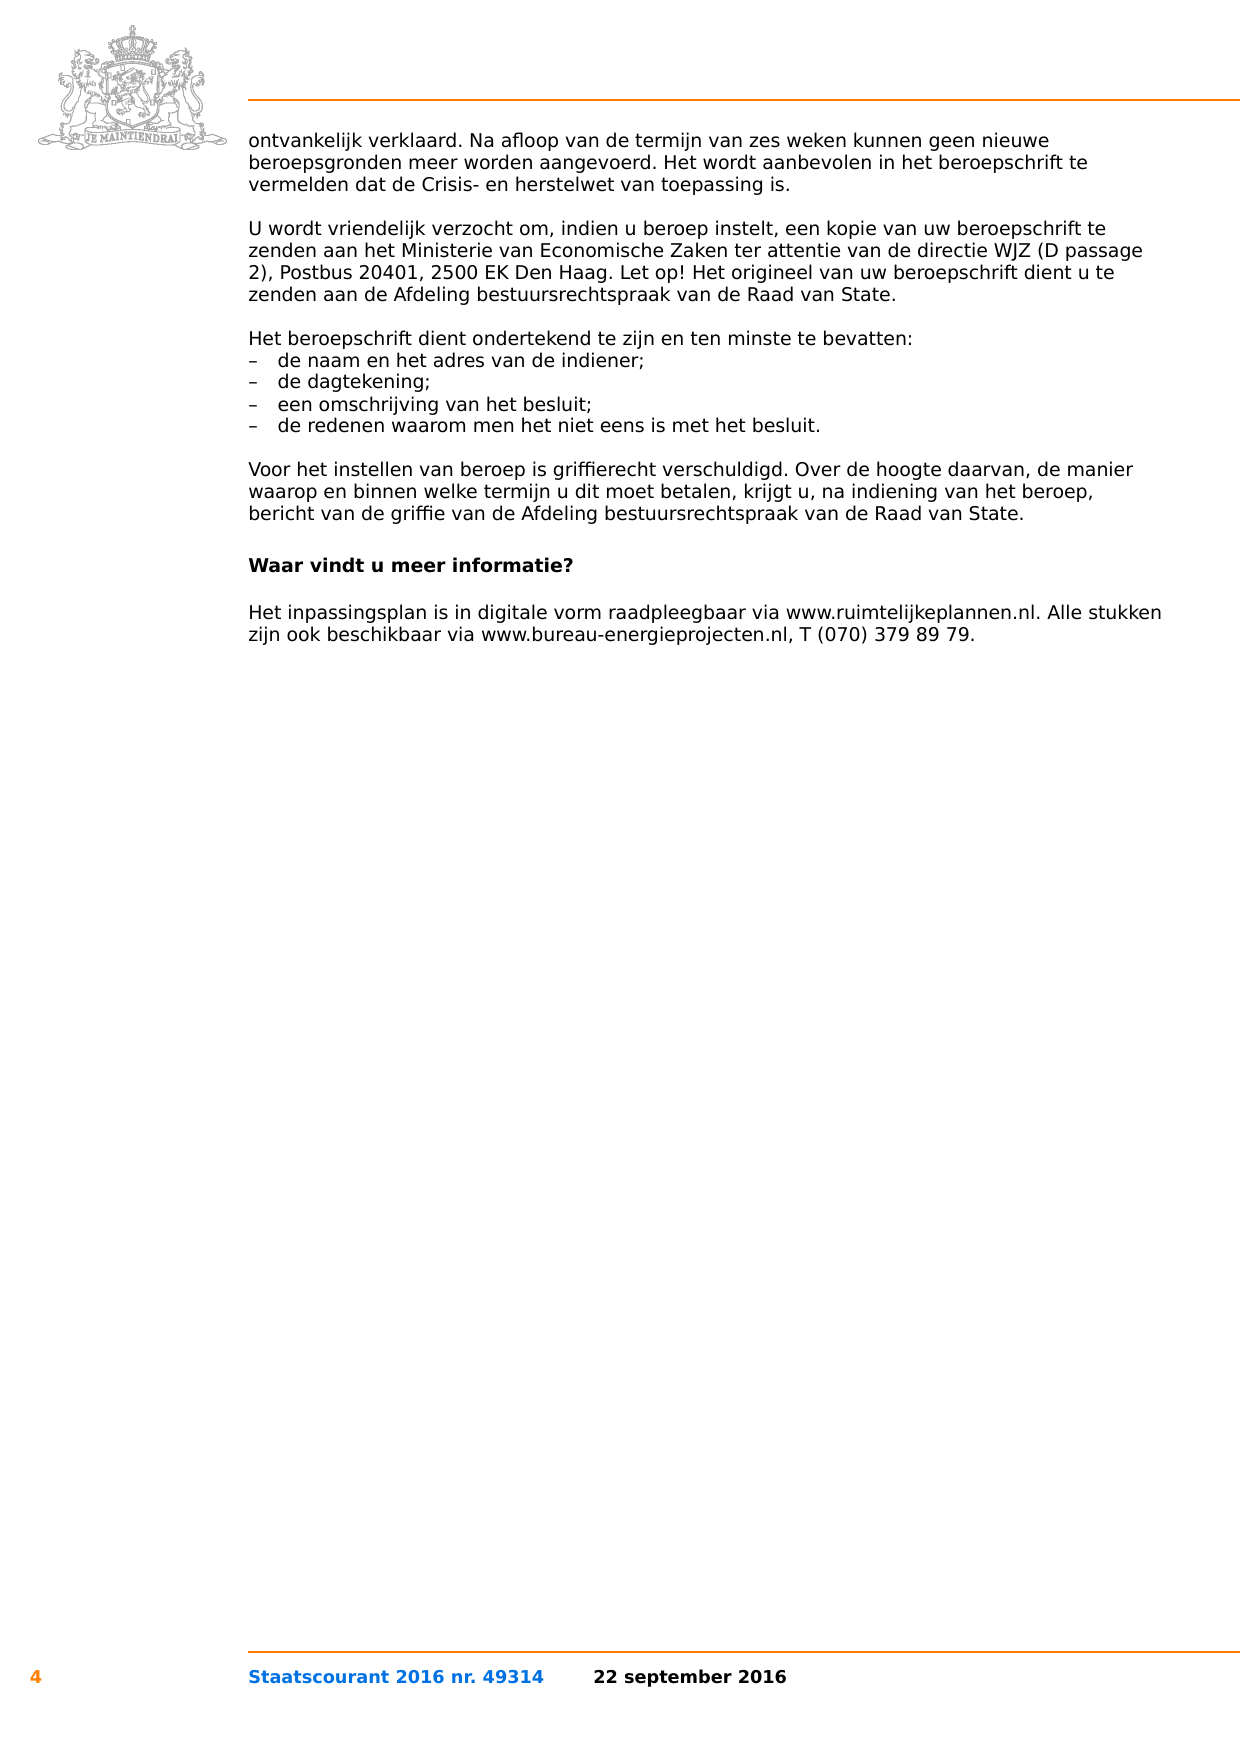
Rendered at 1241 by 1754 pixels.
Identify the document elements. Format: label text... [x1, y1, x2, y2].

text ontvankelijk verklaard. Na afloop van de termijn van zes weken kunnen geen nieuwe beroepsgronden meer worden aangevoerd. Het wordt aanbevolen in het beroepschrift te vermelden dat de Crisis- en herstelwet van toepassing is. [248, 130, 1163, 196]
text U wordt vriendelijk verzocht om, indien u beroep instelt, een kopie van uw beroepschrift te zenden aan het Ministerie van Economische Zaken ter attentie van de directie WJZ (D passage 2), Postbus 20401, 2500 EK Den Haag. Let op! Het origineel van uw beroepschrift dient u te zenden aan de Afdeling bestuursrechtspraak van de Raad van State. [248, 218, 1163, 306]
text – de naam en het adres van de indiener; [248, 349, 1163, 371]
text – een omschrijving van het besluit; [248, 393, 1163, 415]
subtitle Waar vindt u meer informatie? [248, 555, 1163, 577]
picture [38, 25, 227, 150]
text Het beroepschrift dient ondertekend te zijn en ten minste te bevatten: [248, 327, 1163, 349]
text – de dagtekening; [248, 371, 1163, 393]
text Voor het instellen van beroep is griffierecht verschuldigd. Over de hoogte daarvan, de manier waarop en binnen welke termijn u dit moet betalen, krijgt u, na indiening van het beroep, bericht van de griffie van de Afdeling bestuursrechtspraak van de Raad van State. [248, 459, 1163, 525]
text – de redenen waarom men het niet eens is met het besluit. [248, 415, 1163, 437]
text Het inpassingsplan is in digitale vorm raadpleegbaar via www.ruimtelijkeplannen.nl. Alle stukken zijn ook beschikbaar via www.bureau-energieprojecten.nl, T (070) 379 89 79. [248, 602, 1163, 646]
